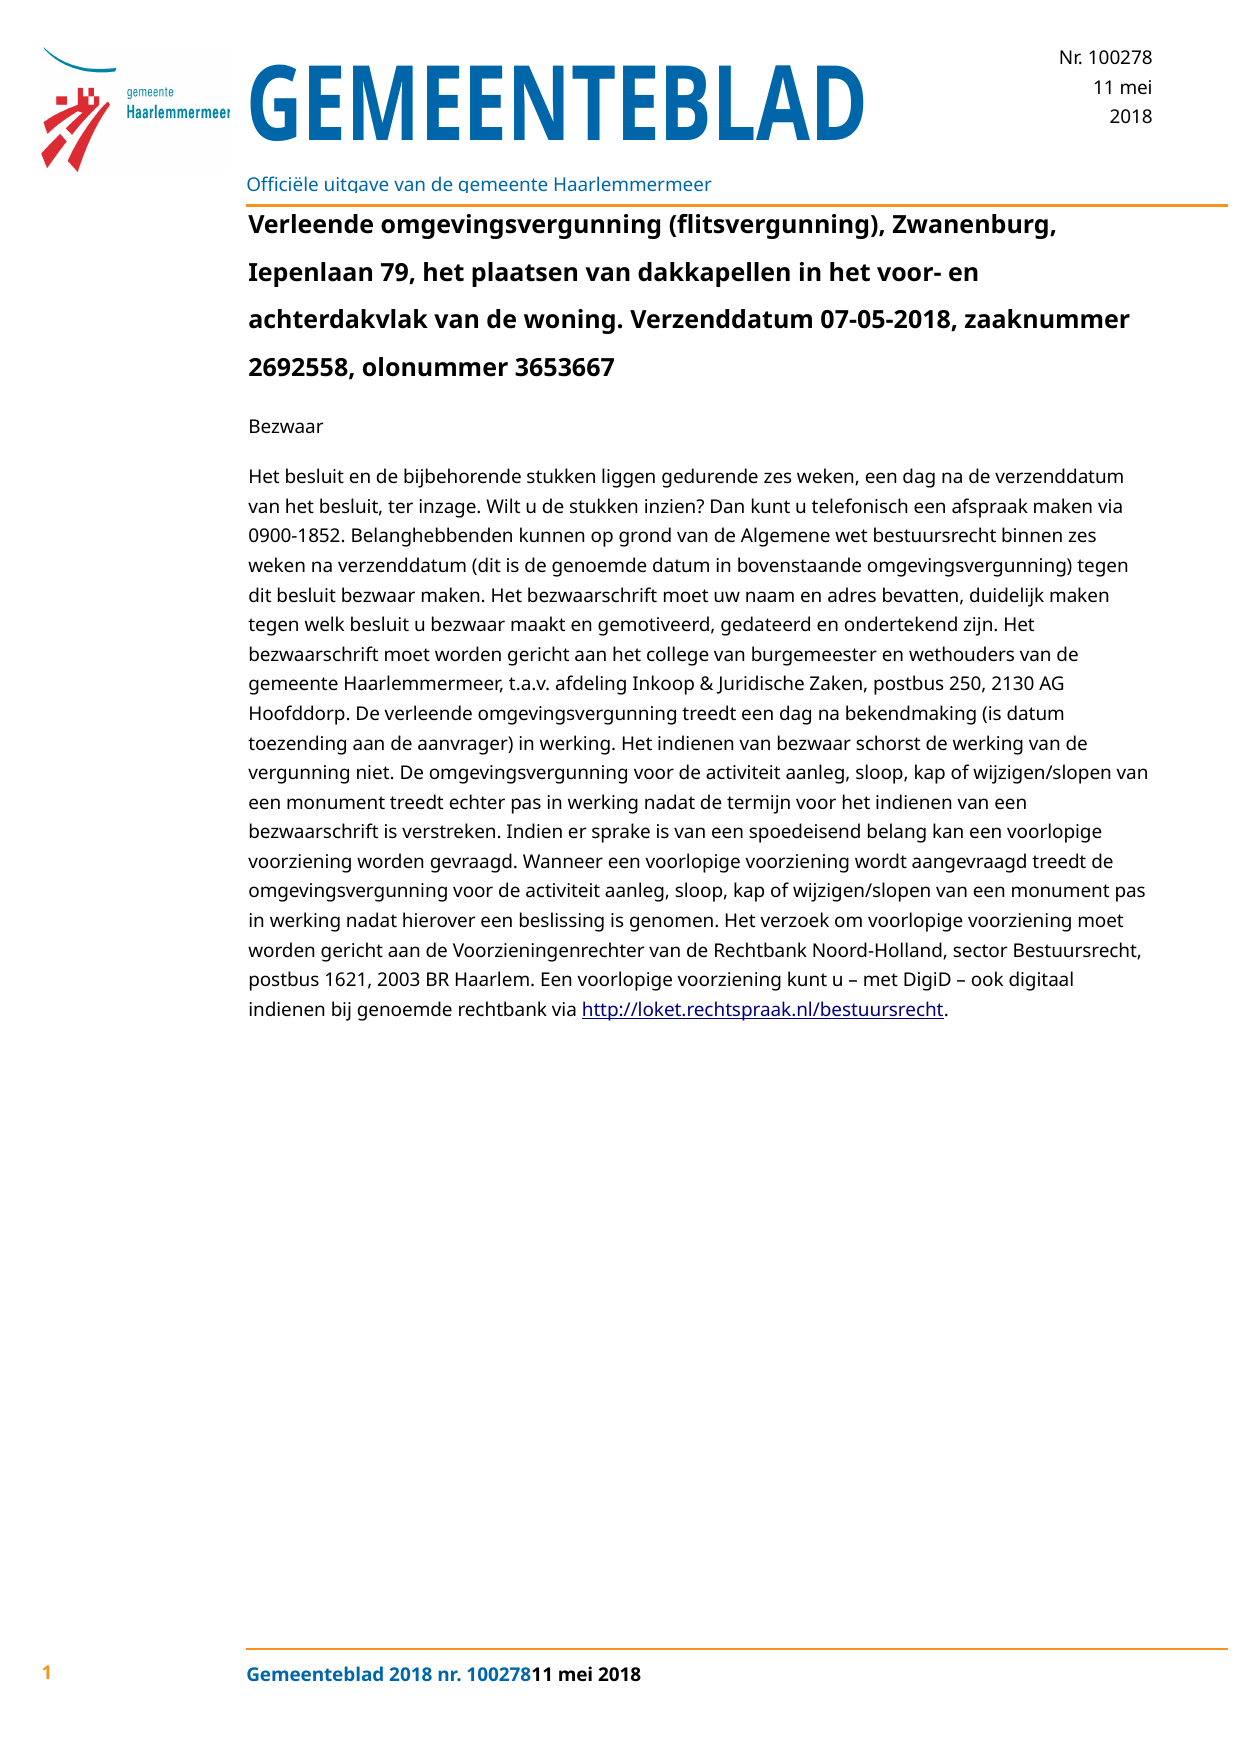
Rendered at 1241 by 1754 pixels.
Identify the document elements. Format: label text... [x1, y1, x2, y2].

text Bezwaar [248, 413, 1152, 439]
text Het besluit en de bijbehorende stukken liggen gedurende zes weken, een dag na de verzenddatum van het besluit, ter inzage. Wilt u de stukken inzien? Dan kunt u telefonisch een afspraak maken via 0900-1852. Belanghebbenden kunnen op grond van de Algemene wet bestuursrecht binnen zes weken na verzenddatum (dit is de genoemde datum in bovenstaande omgevingsvergunning) tegen dit besluit bezwaar maken. Het bezwaarschrift moet uw naam en adres bevatten, duidelijk maken tegen welk besluit u bezwaar maakt en gemotiveerd, gedateerd en ondertekend zijn. Het bezwaarschrift moet worden gericht aan het college van burgemeester en wethouders van de gemeente Haarlemmermeer, t.a.v. afdeling Inkoop & Juridische Zaken, postbus 250, 2130 AG Hoofddorp. De verleende omgevingsvergunning treedt een dag na bekendmaking (is datum toezending aan de aanvrager) in werking. Het indienen van bezwaar schorst de werking van de vergunning niet. De omgevingsvergunning voor de activiteit aanleg, sloop, kap of wijzigen/slopen van een monument treedt echter pas in werking nadat de termijn voor het indienen van een bezwaarschrift is verstreken. Indien er sprake is van een spoedeisend belang kan een voorlopige voorziening worden gevraagd. Wanneer een voorlopige voorziening wordt aangevraagd treedt de omgevingsvergunning voor de activiteit aanleg, sloop, kap of wijzigen/slopen van een monument pas in werking nadat hierover een beslissing is genomen. Het verzoek om voorlopige voorziening moet worden gericht aan de Voorzieningenrechter van de Rechtbank Noord-Holland, sector Bestuursrecht, postbus 1621, 2003 BR Haarlem. Een voorlopige voorziening kunt u – met DigiD – ook digitaal indienen bij genoemde rechtbank via http://loket.rechtspraak.nl/bestuursrecht. [248, 463, 1152, 1022]
text Verleende omgevingsvergunning (flitsvergunning), Zwanenburg, Iepenlaan 79, het plaatsen van dakkapellen in het voor- en achterdakvlak van de woning. Verzenddatum 07-05-2018, zaaknummer 2692558, olonummer 3653667 [248, 207, 1152, 384]
picture [41, 47, 231, 172]
